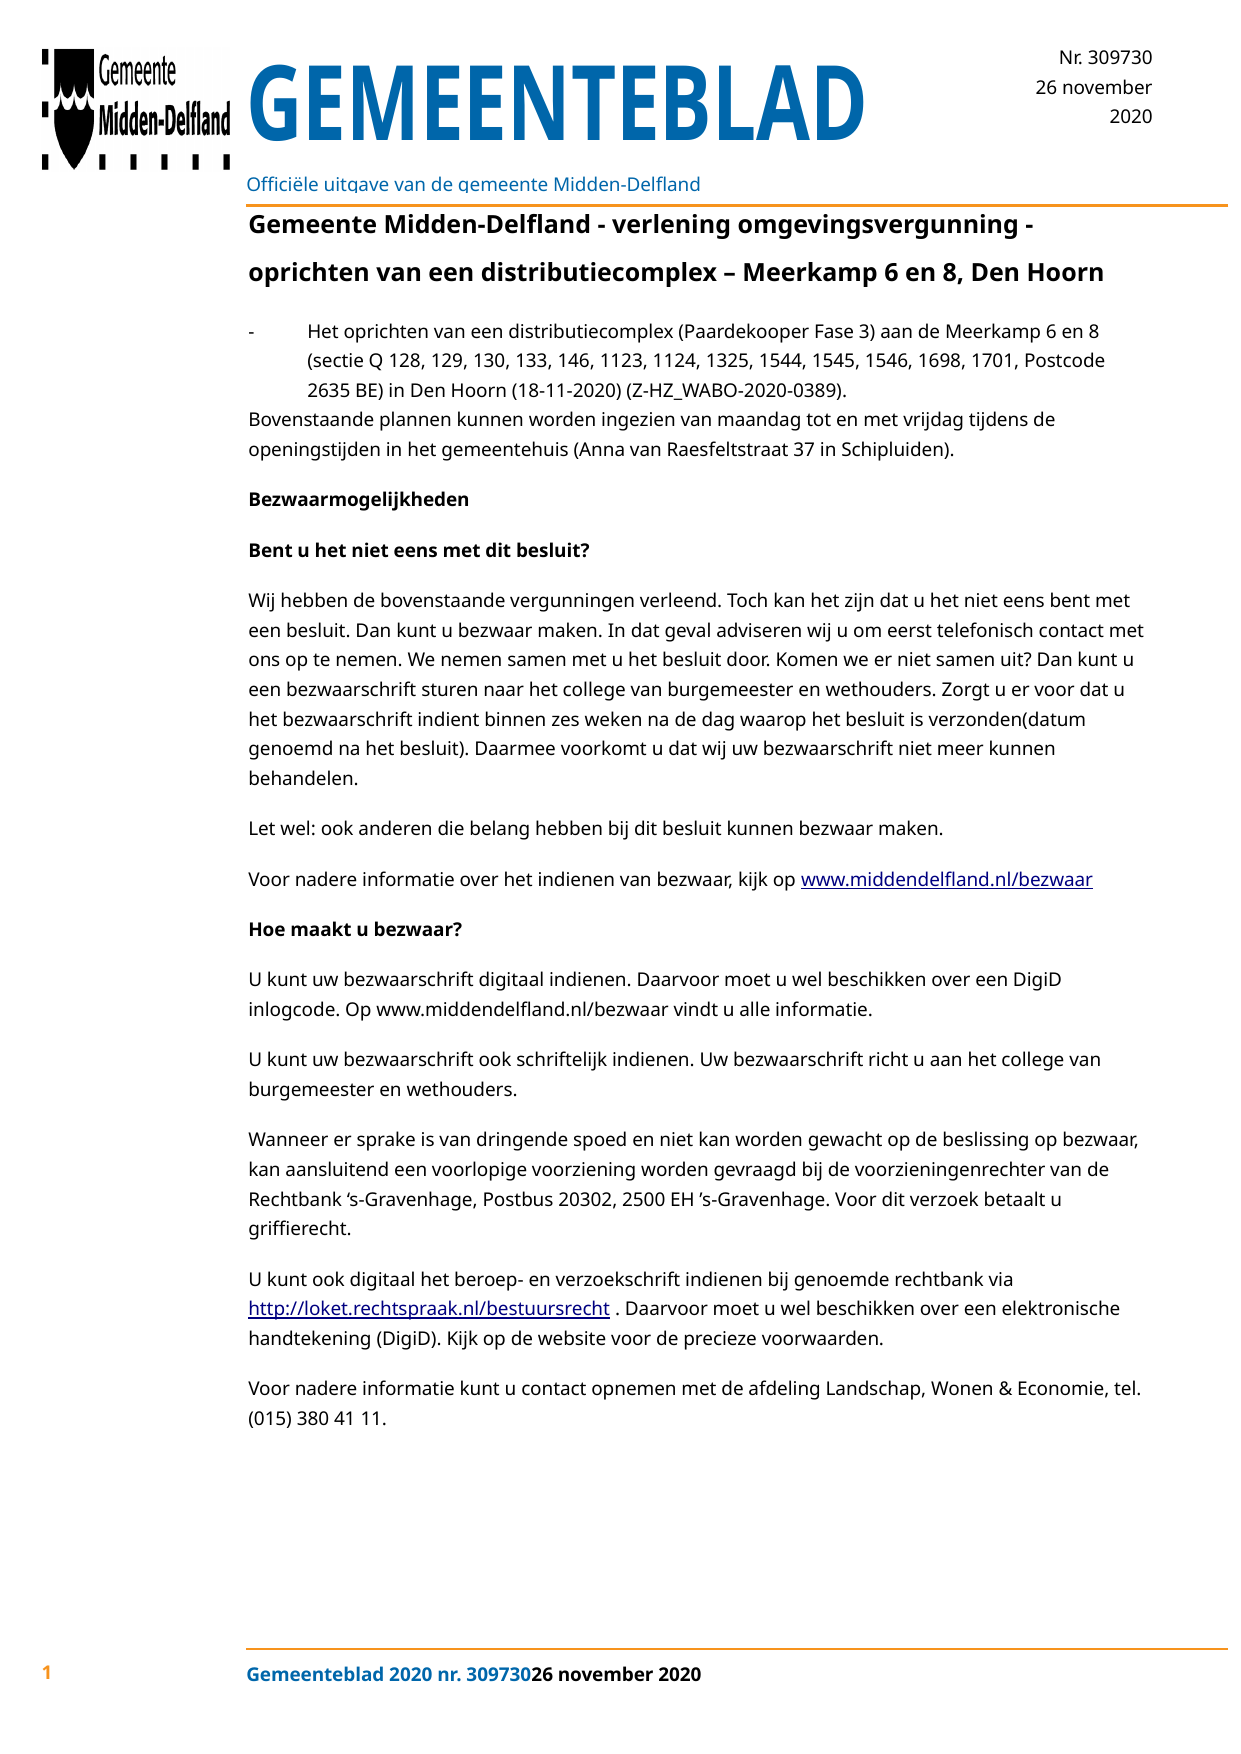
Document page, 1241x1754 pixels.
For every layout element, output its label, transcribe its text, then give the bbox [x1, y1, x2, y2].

picture [41, 47, 231, 172]
text Voor nadere informatie over het indienen van bezwaar, kijk op www.middendelfland.nl/bezwaar [248, 866, 1152, 892]
text Wij hebben de bovenstaande vergunningen verleend. Toch kan het zijn dat u het niet eens bent met een besluit. Dan kunt u bezwaar maken. In dat geval adviseren wij u om eerst telefonisch contact met ons op te nemen. We nemen samen met u het besluit door. Komen we er niet samen uit? Dan kunt u een bezwaarschrift sturen naar het college van burgemeester en wethouders. Zorgt u er voor dat u het bezwaarschrift indient binnen zes weken na de dag waarop het besluit is verzonden(datum genoemd na het besluit). Daarmee voorkomt u dat wij uw bezwaarschrift niet meer kunnen behandelen. [248, 587, 1152, 791]
text Gemeente Midden-Delfland - verlening omgevingsvergunning - oprichten van een distributiecomplex – Meerkamp 6 en 8, Den Hoorn [248, 207, 1152, 288]
text Let wel: ook anderen die belang hebben bij dit besluit kunnen bezwaar maken. [248, 815, 1152, 841]
text U kunt ook digitaal het beroep- en verzoekschrift indienen bij genoemde rechtbank via http://loket.rechtspraak.nl/bestuursrecht . Daarvoor moet u wel beschikken over een elektronische handtekening (DigiD). Kijk op de website voor de precieze voorwaarden. [248, 1266, 1152, 1351]
text Hoe maakt u bezwaar? [248, 916, 1152, 942]
text Bezwaarmogelijkheden [248, 487, 1152, 512]
list Het oprichten van een distributiecomplex (Paardekooper Fase 3) aan de Meerkamp 6 en 8 (sectie Q 128, 129, 130, 133, 146, 1123, 1124, 1325, 1544, 1545, 1546, 1698, 1701, Postcode 2635 BE) in Den Hoorn (18-11-2020) (Z-HZ_WABO-2020-0389). [248, 318, 1152, 403]
text U kunt uw bezwaarschrift digitaal indienen. Daarvoor moet u wel beschikken over een DigiD inlogcode. Op www.middendelfland.nl/bezwaar vindt u alle informatie. [248, 967, 1152, 1022]
text Wanneer er sprake is van dringende spoed en niet kan worden gewacht op de beslissing op bezwaar, kan aansluitend een voorlopige voorziening worden gevraagd bij de voorzieningenrechter van de Rechtbank ‘s-Gravenhage, Postbus 20302, 2500 EH ’s-Gravenhage. Voor dit verzoek betaalt u griffierecht. [248, 1127, 1152, 1241]
text Bent u het niet eens met dit besluit? [248, 537, 1152, 563]
text Voor nadere informatie kunt u contact opnemen met de afdeling Landschap, Wonen & Economie, tel. (015) 380 41 11. [248, 1375, 1152, 1431]
text U kunt uw bezwaarschrift ook schriftelijk indienen. Uw bezwaarschrift richt u aan het college van burgemeester en wethouders. [248, 1047, 1152, 1102]
text Bovenstaande plannen kunnen worden ingezien van maandag tot en met vrijdag tijdens de openingstijden in het gemeentehuis (Anna van Raesfeltstraat 37 in Schipluiden). [248, 407, 1152, 462]
